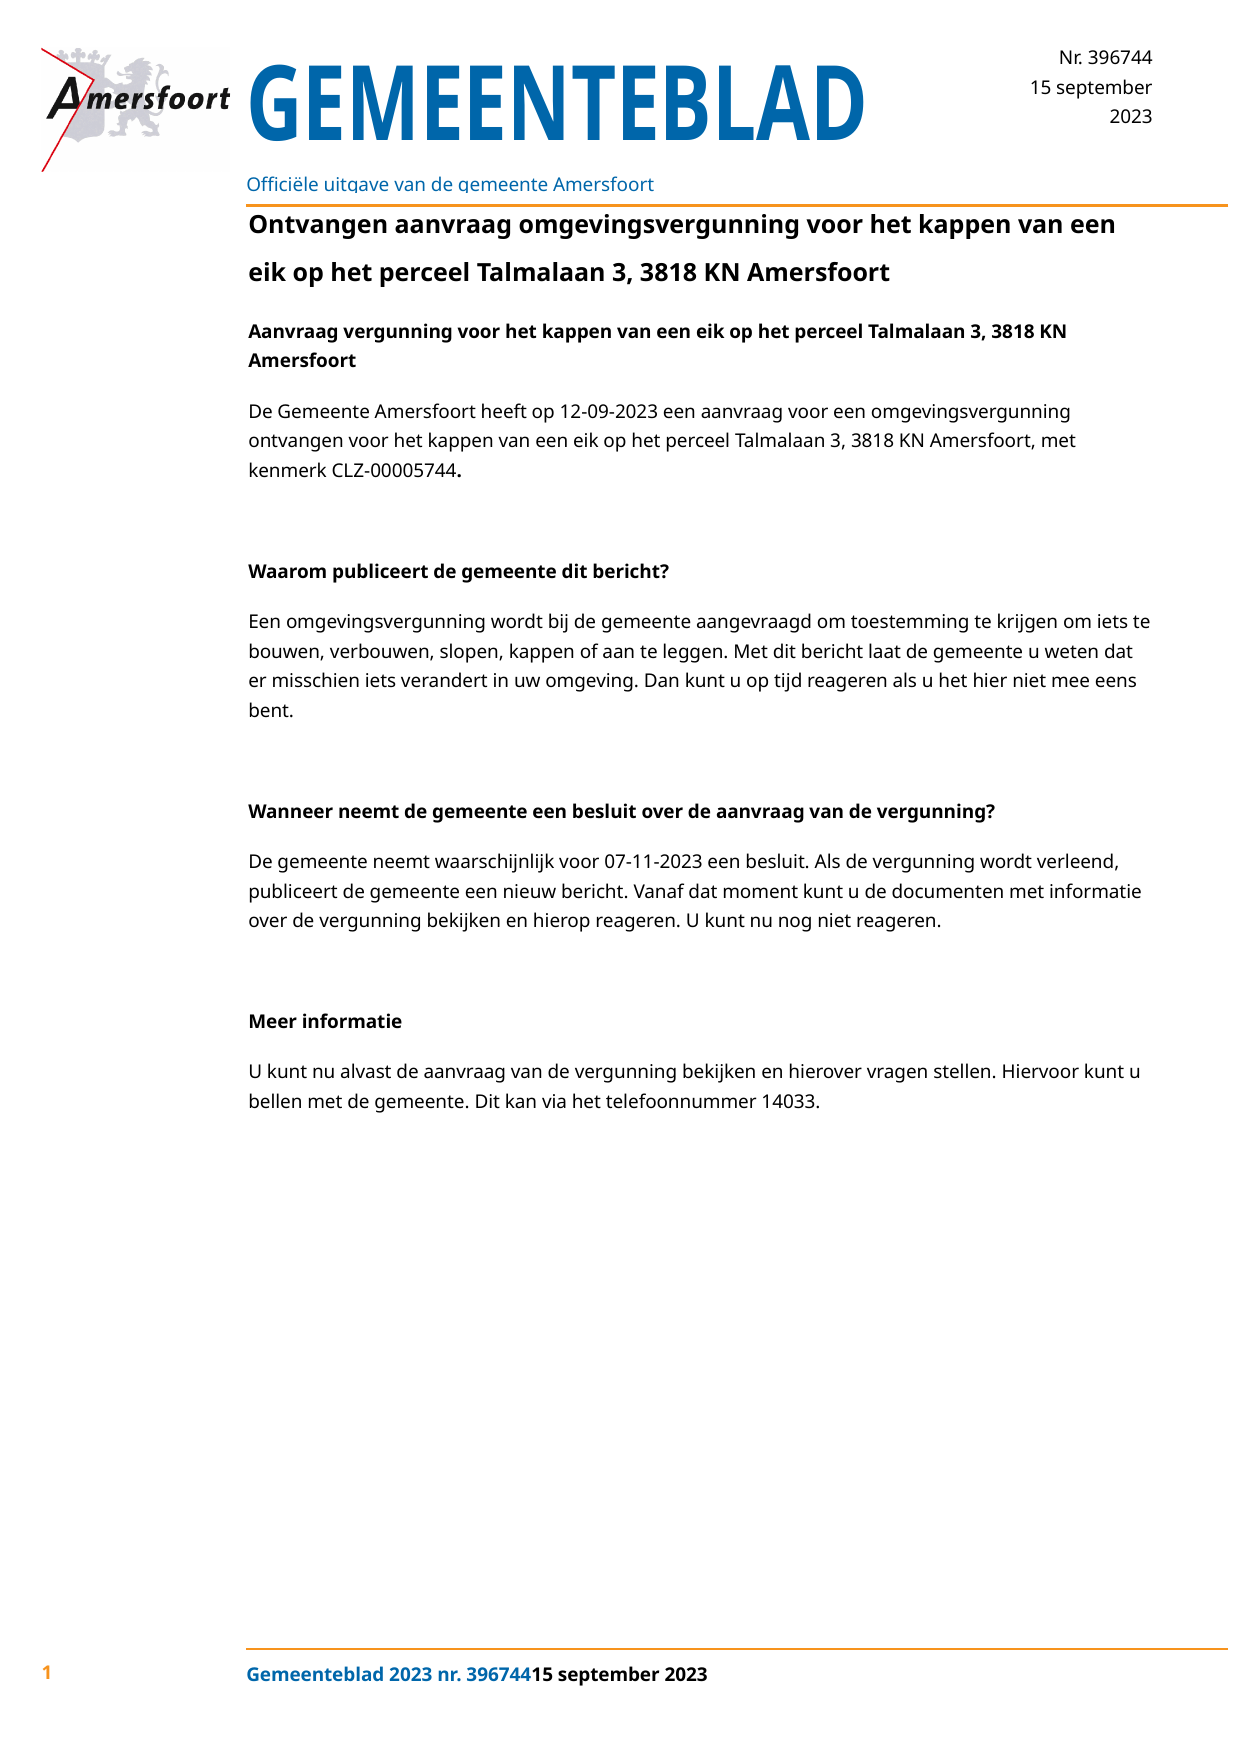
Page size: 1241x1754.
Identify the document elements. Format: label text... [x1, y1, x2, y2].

picture [41, 47, 231, 172]
text De Gemeente Amersfoort heeft op 12-09-2023 een aanvraag voor een omgevingsvergunning ontvangen voor het kappen van een eik op het perceel Talmalaan 3, 3818 KN Amersfoort, met kenmerk CLZ-00005744. [248, 398, 1152, 483]
text Ontvangen aanvraag omgevingsvergunning voor het kappen van een eik op het perceel Talmalaan 3, 3818 KN Amersfoort [248, 207, 1152, 288]
text Aanvraag vergunning voor het kappen van een eik op het perceel Talmalaan 3, 3818 KN Amersfoort [248, 318, 1152, 373]
text U kunt nu alvast de aanvraag van de vergunning bekijken en hierover vragen stellen. Hiervoor kunt u bellen met de gemeente. Dit kan via het telefoonnummer 14033. [248, 1059, 1152, 1114]
text De gemeente neemt waarschijnlijk voor 07-11-2023 een besluit. Als de vergunning wordt verleend, publiceert de gemeente een nieuw bericht. Vanaf dat moment kunt u de documenten met informatie over de vergunning bekijken en hierop reageren. U kunt nu nog niet reageren. [248, 848, 1152, 933]
text Meer informatie [248, 1008, 1152, 1034]
text Wanneer neemt de gemeente een besluit over de aanvraag van de vergunning? [248, 798, 1152, 824]
text Een omgevingsvergunning wordt bij de gemeente aangevraagd om toestemming te krijgen om iets te bouwen, verbouwen, slopen, kappen of aan te leggen. Met dit bericht laat de gemeente u weten dat er misschien iets verandert in uw omgeving. Dan kunt u op tijd reageren als u het hier niet mee eens bent. [248, 608, 1152, 723]
text Waarom publiceert de gemeente dit bericht? [248, 558, 1152, 584]
